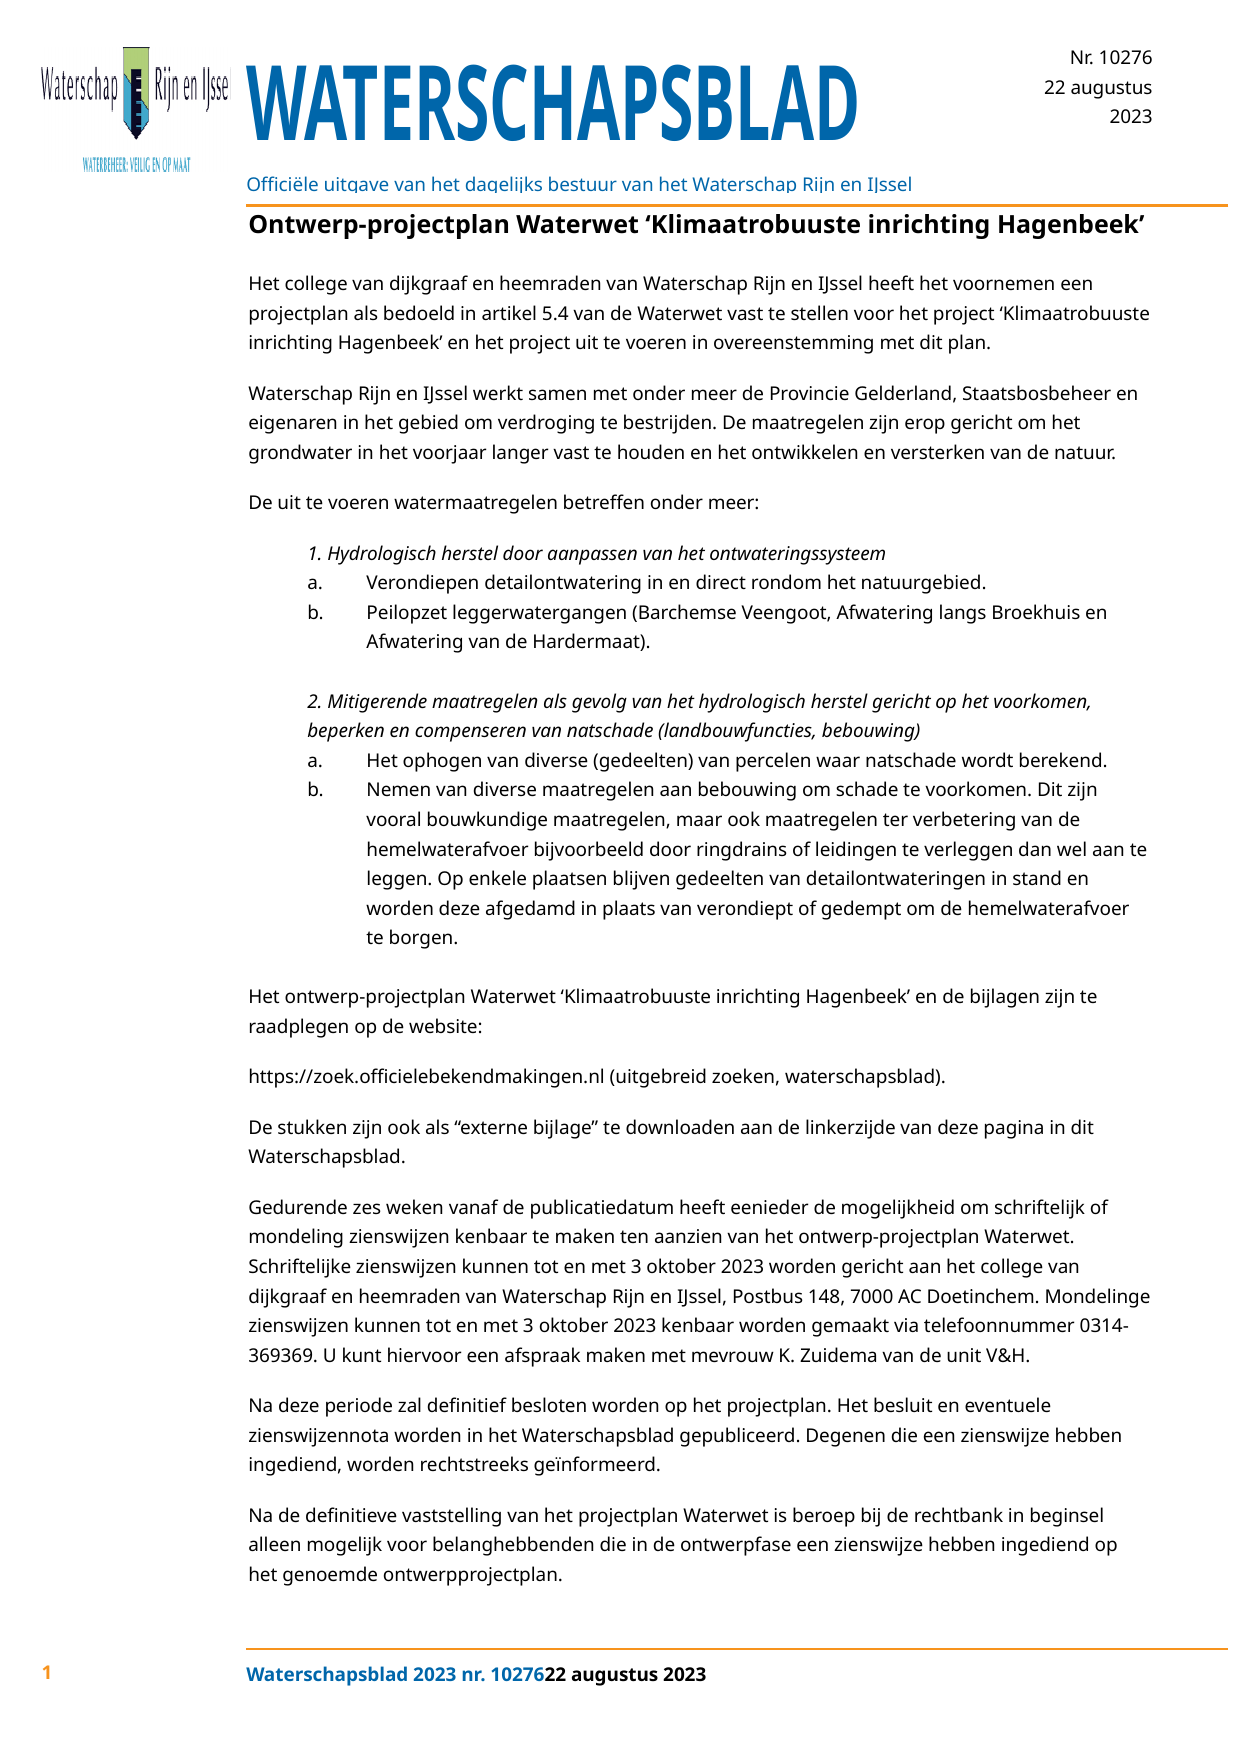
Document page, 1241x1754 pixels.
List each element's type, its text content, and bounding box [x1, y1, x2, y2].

text Waterschap Rijn en IJssel werkt samen met onder meer de Provincie Gelderland, Staatsbosbeheer en eigenaren in het gebied om verdroging te bestrijden. De maatregelen zijn erop gericht om het grondwater in het voorjaar langer vast te houden en het ontwikkelen en versterken van de natuur. [248, 380, 1152, 465]
text De uit te voeren watermaatregelen betreffen onder meer: [248, 489, 1152, 515]
list Verondiepen detailontwatering in en direct rondom het natuurgebied. [307, 569, 1152, 595]
text Gedurende zes weken vanaf de publicatiedatum heeft eenieder de mogelijkheid om schriftelijk of mondeling zienswijzen kenbaar te maken ten aanzien van het ontwerp-projectplan Waterwet. Schriftelijke zienswijzen kunnen tot en met 3 oktober 2023 worden gericht aan het college van dijkgraaf en heemraden van Waterschap Rijn en IJssel, Postbus 148, 7000 AC Doetinchem. Mondelinge zienswijzen kunnen tot en met 3 oktober 2023 kenbaar worden gemaakt via telefoonnummer 0314-369369. U kunt hiervoor een afspraak maken met mevrouw K. Zuidema van de unit V&H. [248, 1194, 1152, 1368]
list Nemen van diverse maatregelen aan bebouwing om schade te voorkomen. Dit zijn vooral bouwkundige maatregelen, maar ook maatregelen ter verbetering van de hemelwaterafvoer bijvoorbeeld door ringdrains of leidingen te verleggen dan wel aan te leggen. Op enkele plaatsen blijven gedeelten van detailontwateringen in stand en worden deze afgedamd in plaats van verondiept of gedempt om de hemelwaterafvoer te borgen. [307, 777, 1152, 950]
text Het ontwerp-projectplan Waterwet ‘Klimaatrobuuste inrichting Hagenbeek’ en de bijlagen zijn te raadplegen op de website: [248, 984, 1152, 1039]
text Na deze periode zal definitief besloten worden op het projectplan. Het besluit en eventuele zienswijzennota worden in het Waterschapsblad gepubliceerd. Degenen die een zienswijze hebben ingediend, worden rechtstreeks geïnformeerd. [248, 1392, 1152, 1477]
text Het college van dijkgraaf en heemraden van Waterschap Rijn en IJssel heeft het voornemen een projectplan als bedoeld in artikel 5.4 van de Waterwet vast te stellen voor het project ‘Klimaatrobuuste inrichting Hagenbeek’ en het project uit te voeren in overeenstemming met dit plan. [248, 270, 1152, 355]
text De stukken zijn ook als “externe bijlage” te downloaden aan de linkerzijde van deze pagina in dit Waterschapsblad. [248, 1114, 1152, 1169]
picture [41, 47, 231, 172]
text https://zoek.officielebekendmakingen.nl (uitgebreid zoeken, waterschapsblad). [248, 1064, 1152, 1089]
text Ontwerp-projectplan Waterwet ‘Klimaatrobuuste inrichting Hagenbeek’ [248, 207, 1152, 241]
list Peilopzet leggerwatergangen (Barchemse Veengoot, Afwatering langs Broekhuis en Afwatering van de Hardermaat). [307, 599, 1152, 654]
text Na de definitieve vaststelling van het projectplan Waterwet is beroep bij de rechtbank in beginsel alleen mogelijk voor belanghebbenden die in de ontwerpfase een zienswijze hebben ingediend op het genoemde ontwerpprojectplan. [248, 1502, 1152, 1587]
list Het ophogen van diverse (gedeelten) van percelen waar natschade wordt berekend. [307, 747, 1152, 773]
list 1. Hydrologisch herstel door aanpassen van het ontwateringssysteem [248, 540, 1152, 566]
list 2. Mitigerende maatregelen als gevolg van het hydrologisch herstel gericht op het voorkomen, beperken en compenseren van natschade (landbouwfuncties, bebouwing) [248, 688, 1152, 743]
